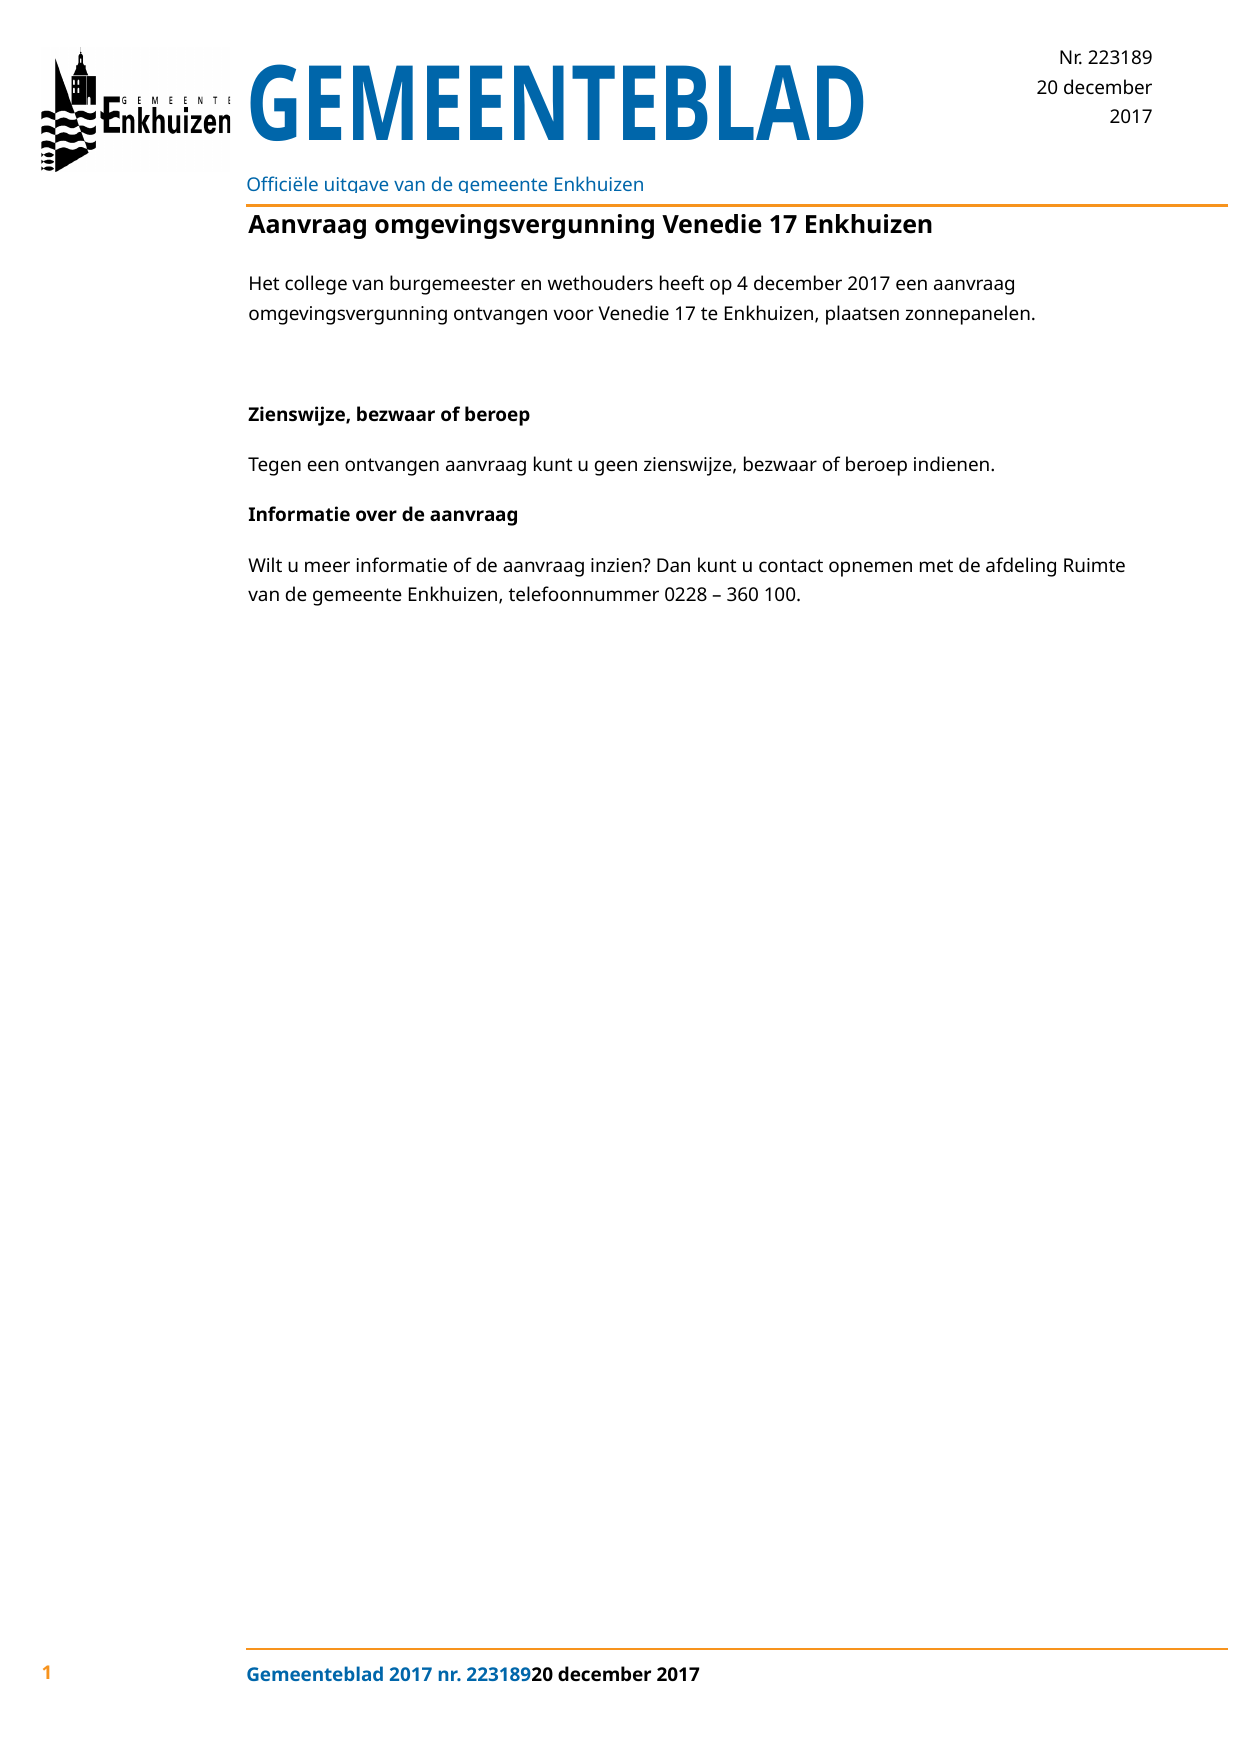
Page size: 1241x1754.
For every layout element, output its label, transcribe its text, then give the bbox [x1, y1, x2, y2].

text Wilt u meer informatie of de aanvraag inzien? Dan kunt u contact opnemen met de afdeling Ruimte van de gemeente Enkhuizen, telefoonnummer 0228 – 360 100. [248, 552, 1152, 607]
text Aanvraag omgevingsvergunning Venedie 17 Enkhuizen [248, 207, 1152, 241]
picture [41, 47, 231, 172]
text Informatie over de aanvraag [248, 502, 1152, 527]
text Zienswijze, bezwaar of beroep [248, 401, 1152, 426]
text Tegen een ontvangen aanvraag kunt u geen zienswijze, bezwaar of beroep indienen. [248, 451, 1152, 477]
text Het college van burgemeester en wethouders heeft op 4 december 2017 een aanvraag omgevingsvergunning ontvangen voor Venedie 17 te Enkhuizen, plaatsen zonnepanelen. [248, 270, 1152, 326]
